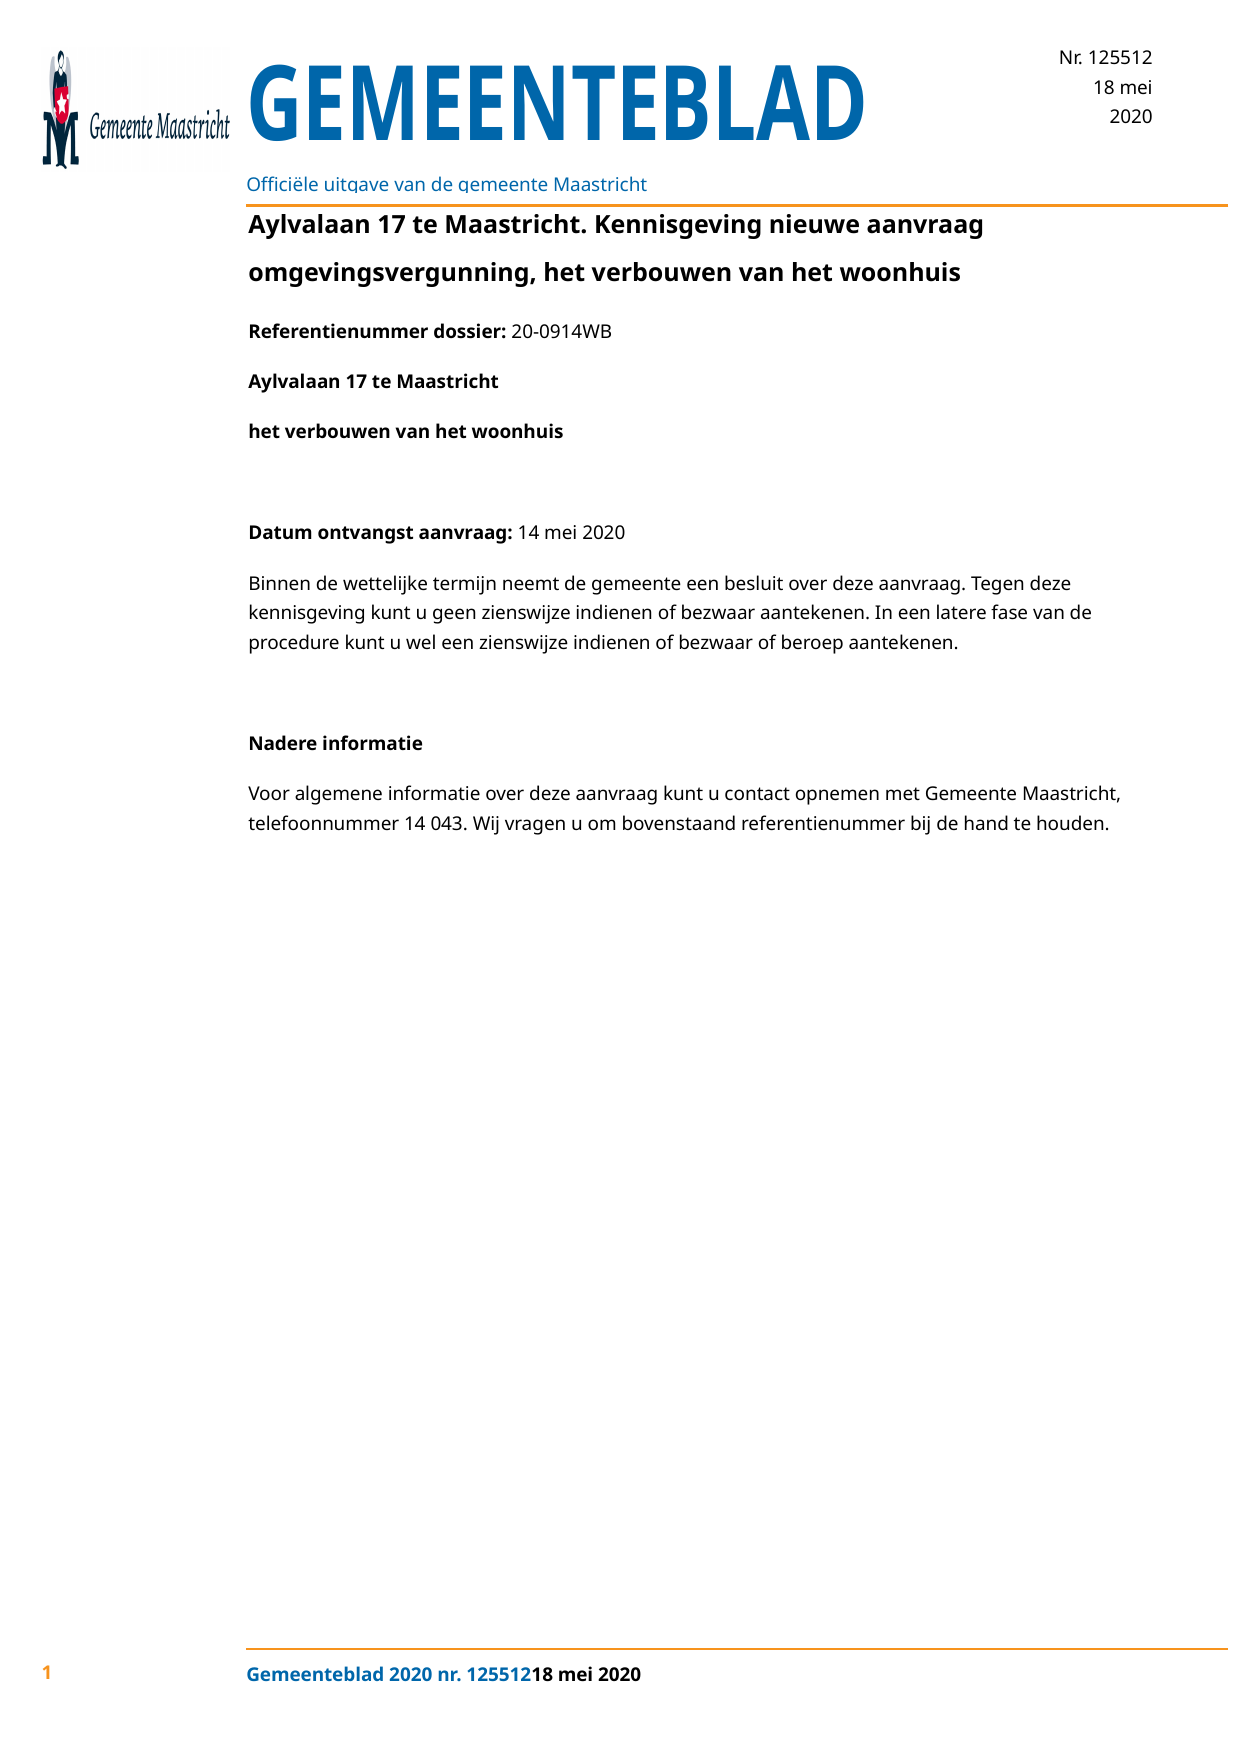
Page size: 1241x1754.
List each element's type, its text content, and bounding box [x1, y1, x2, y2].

text Binnen de wettelijke termijn neemt de gemeente een besluit over deze aanvraag. Tegen deze kennisgeving kunt u geen zienswijze indienen of bezwaar aantekenen. In een latere fase van de procedure kunt u wel een zienswijze indienen of bezwaar of beroep aantekenen. [248, 570, 1152, 655]
text Referentienummer dossier: 20-0914WB [248, 318, 1152, 344]
text Nadere informatie [248, 730, 1152, 756]
text Aylvalaan 17 te Maastricht [248, 368, 1152, 394]
picture [41, 47, 231, 172]
text Voor algemene informatie over deze aanvraag kunt u contact opnemen met Gemeente Maastricht, telefoonnummer 14 043. Wij vragen u om bovenstaand referentienummer bij de hand te houden. [248, 780, 1152, 836]
text Datum ontvangst aanvraag: 14 mei 2020 [248, 519, 1152, 545]
text het verbouwen van het woonhuis [248, 419, 1152, 444]
text Aylvalaan 17 te Maastricht. Kennisgeving nieuwe aanvraag omgevingsvergunning, het verbouwen van het woonhuis [248, 207, 1152, 288]
